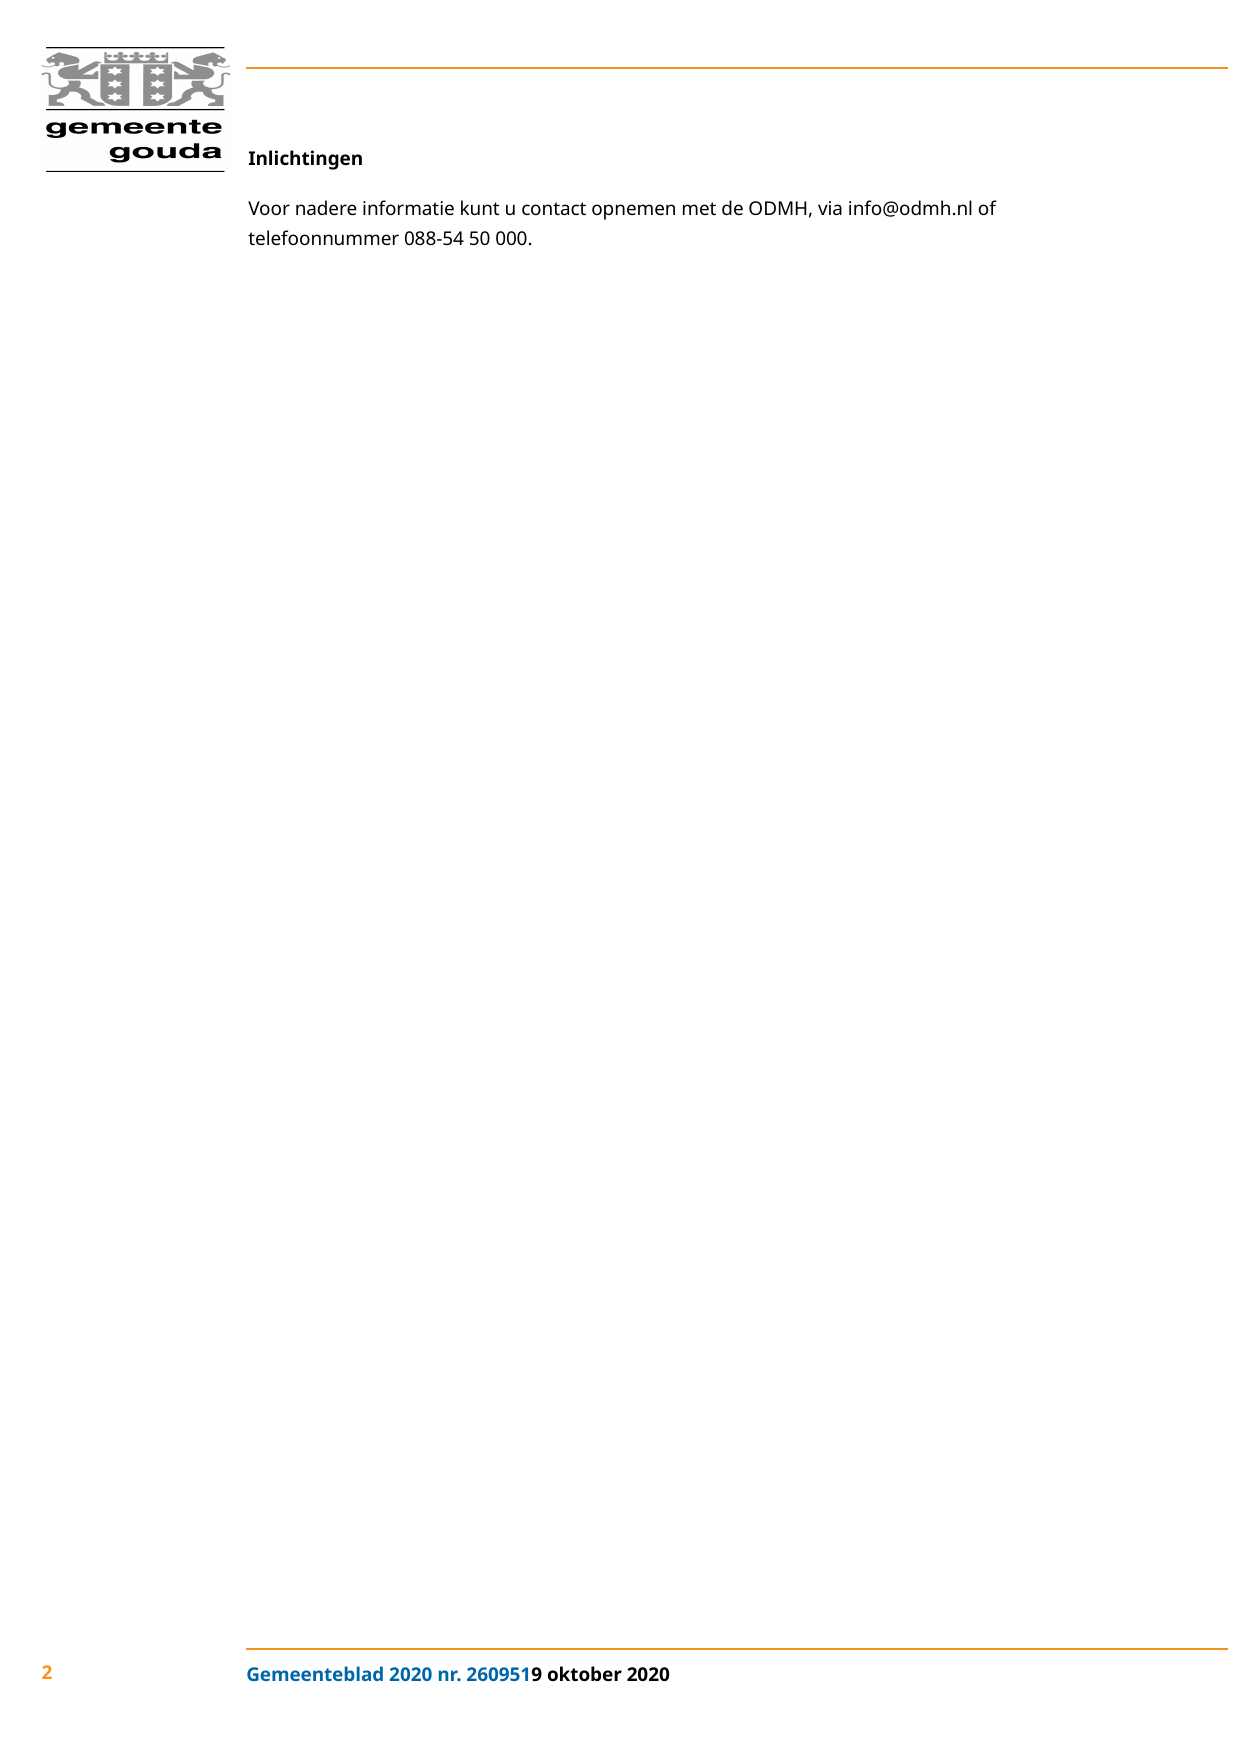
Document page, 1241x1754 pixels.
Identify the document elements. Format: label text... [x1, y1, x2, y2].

picture [41, 47, 231, 172]
text Inlichtingen [248, 145, 1152, 171]
text Voor nadere informatie kunt u contact opnemen met de ODMH, via info@odmh.nl of telefoonnummer 088-54 50 000. [248, 196, 1152, 251]
